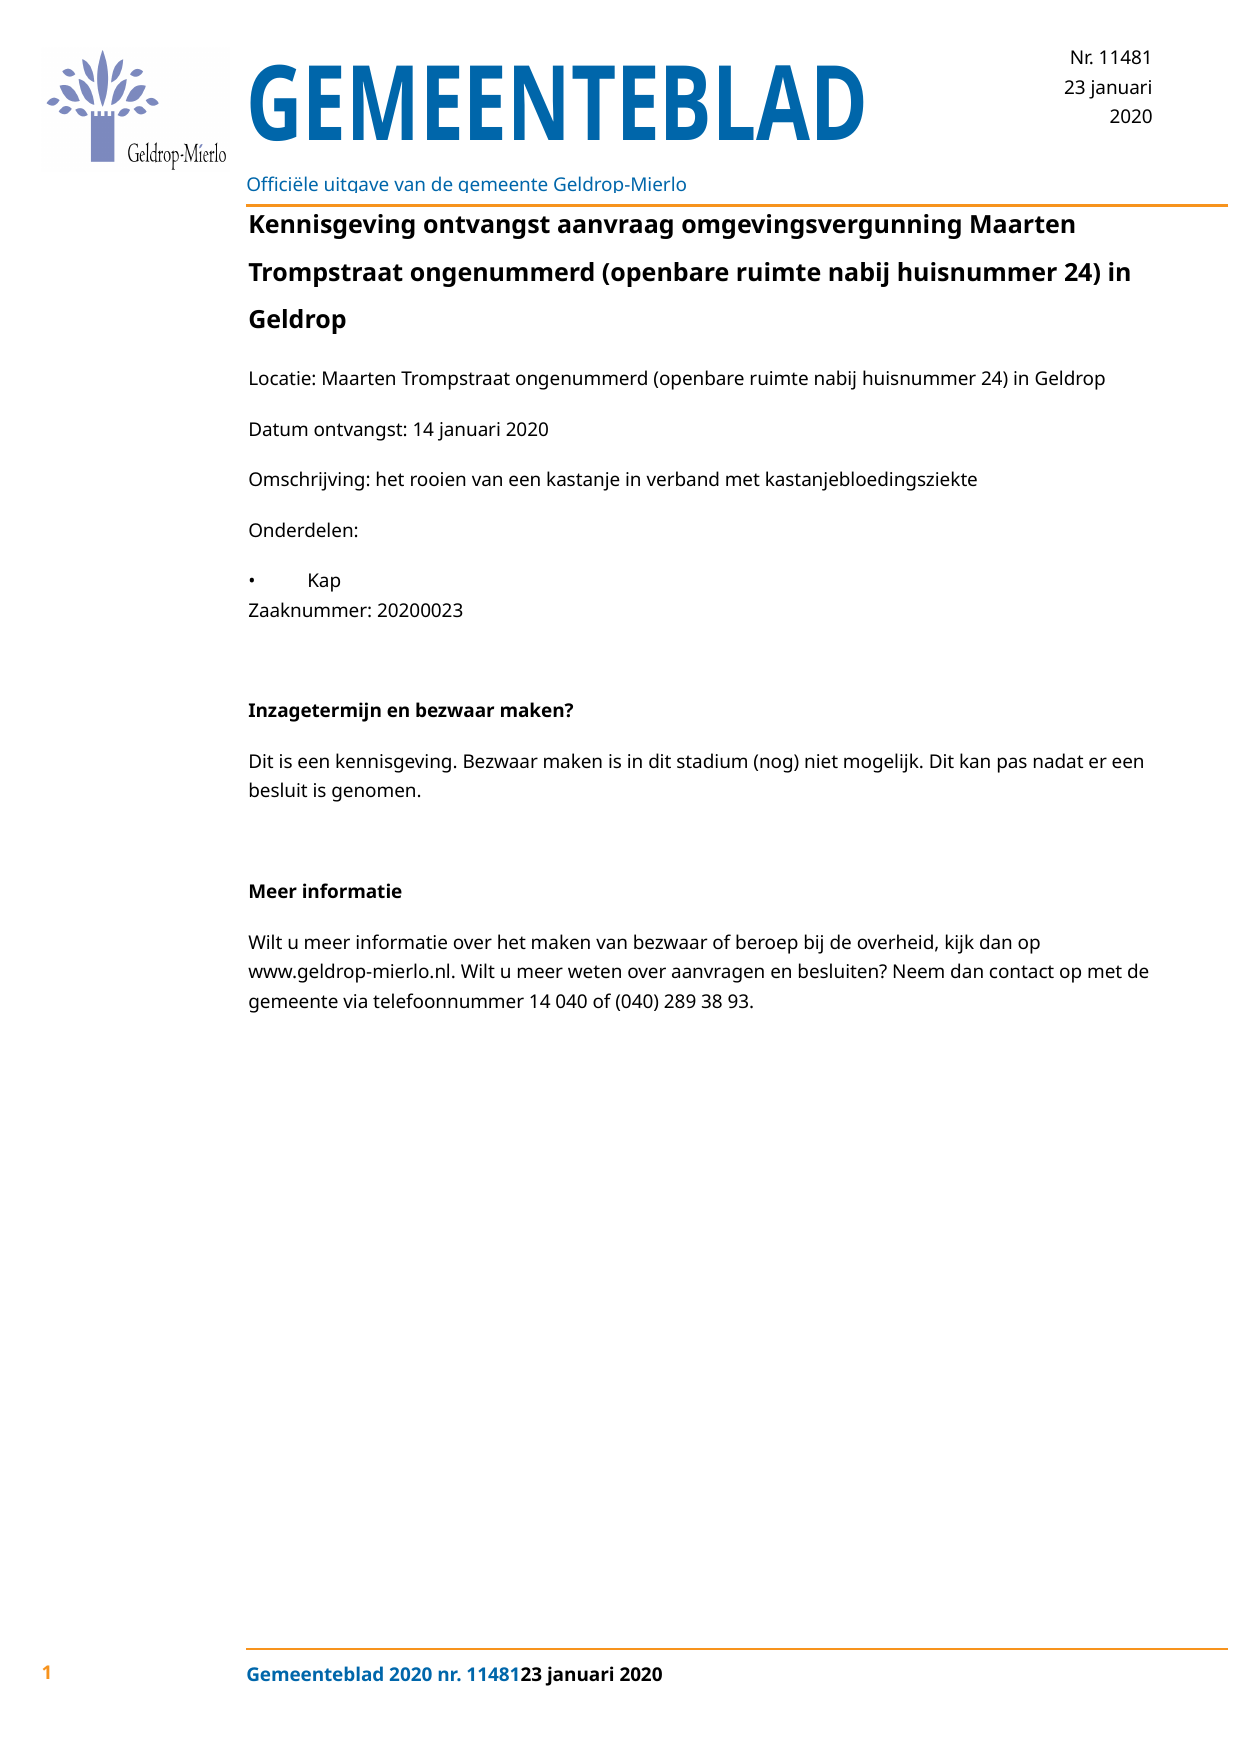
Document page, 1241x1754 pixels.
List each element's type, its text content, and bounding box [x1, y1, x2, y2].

text Onderdelen: [248, 517, 1152, 542]
text Kennisgeving ontvangst aanvraag omgevingsvergunning Maarten Trompstraat ongenummerd (openbare ruimte nabij huisnummer 24) in Geldrop [248, 207, 1152, 336]
list Kap [248, 567, 1152, 593]
text Meer informatie [248, 878, 1152, 904]
text Omschrijving: het rooien van een kastanje in verband met kastanjebloedingsziekte [248, 466, 1152, 492]
text Wilt u meer informatie over het maken van bezwaar of beroep bij de overheid, kijk dan op www.geldrop-mierlo.nl. Wilt u meer weten over aanvragen en besluiten? Neem dan contact op met de gemeente via telefoonnummer 14 040 of (040) 289 38 93. [248, 929, 1152, 1014]
text Dit is een kennisgeving. Bezwaar maken is in dit stadium (nog) niet mogelijk. Dit kan pas nadat er een besluit is genomen. [248, 748, 1152, 803]
text Datum ontvangst: 14 januari 2020 [248, 416, 1152, 442]
text Locatie: Maarten Trompstraat ongenummerd (openbare ruimte nabij huisnummer 24) in Geldrop [248, 366, 1152, 391]
picture [41, 47, 231, 172]
text Inzagetermijn en bezwaar maken? [248, 698, 1152, 723]
text Zaaknummer: 20200023 [248, 597, 1152, 622]
